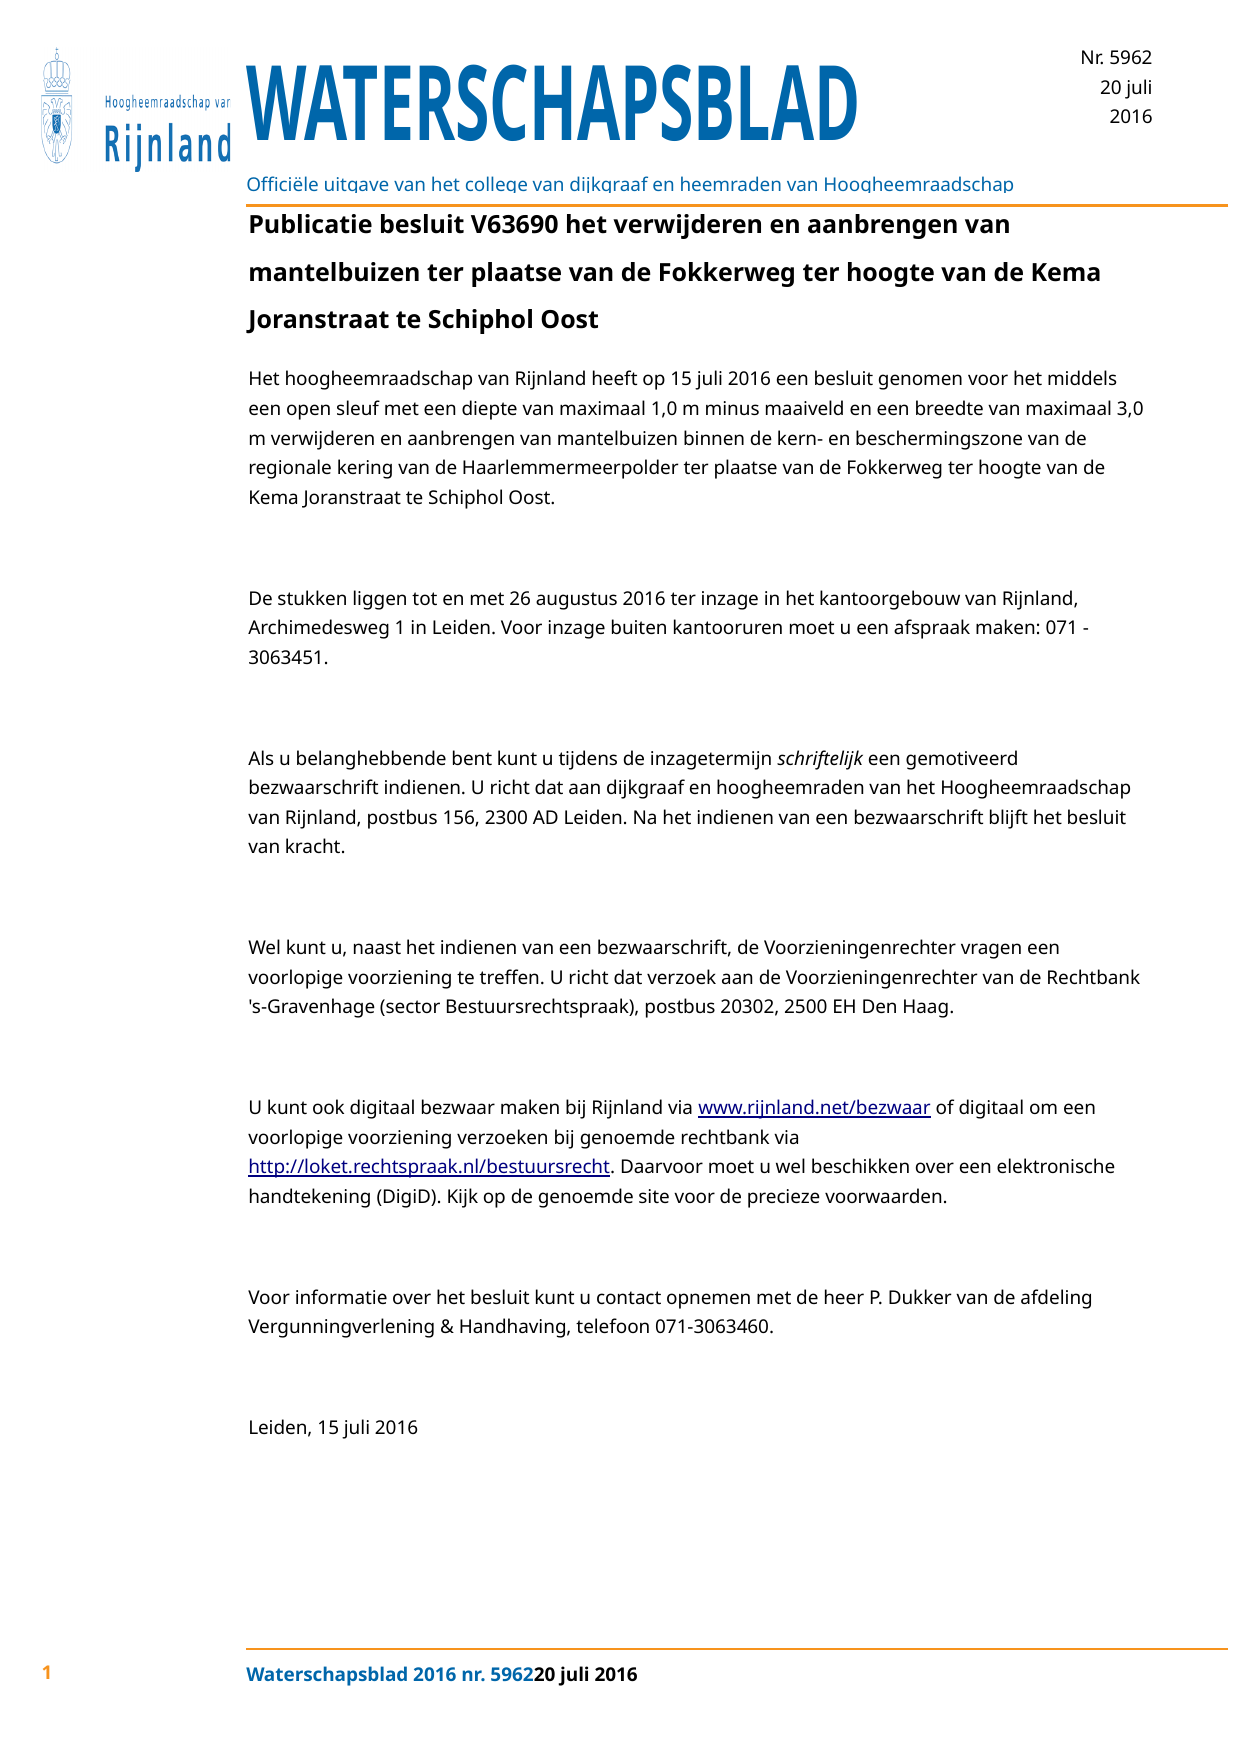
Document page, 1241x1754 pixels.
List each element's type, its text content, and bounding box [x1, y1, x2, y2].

text Voor informatie over het besluit kunt u contact opnemen met de heer P. Dukker van de afdeling Vergunningverlening & Handhaving, telefoon 071-3063460. [248, 1284, 1152, 1339]
text Als u belanghebbende bent kunt u tijdens de inzagetermijn schriftelijk een gemotiveerd bezwaarschrift indienen. U richt dat aan dijkgraaf en hoogheemraden van het Hoogheemraadschap van Rijnland, postbus 156, 2300 AD Leiden. Na het indienen van een bezwaarschrift blijft het besluit van kracht. [248, 745, 1152, 859]
text Leiden, 15 juli 2016 [248, 1414, 1152, 1440]
text Wel kunt u, naast het indienen van een bezwaarschrift, de Voorzieningenrechter vragen een voorlopige voorziening te treffen. U richt dat verzoek aan de Voorzieningenrechter van de Rechtbank 's-Gravenhage (sector Bestuursrechtspraak), postbus 20302, 2500 EH Den Haag. [248, 934, 1152, 1019]
picture [41, 47, 231, 172]
text U kunt ook digitaal bezwaar maken bij Rijnland via www.rijnland.net/bezwaar of digitaal om een voorlopige voorziening verzoeken bij genoemde rechtbank via http://loket.rechtspraak.nl/bestuursrecht. Daarvoor moet u wel beschikken over een elektronische handtekening (DigiD). Kijk op de genoemde site voor de precieze voorwaarden. [248, 1094, 1152, 1209]
text Publicatie besluit V63690 het verwijderen en aanbrengen van mantelbuizen ter plaatse van de Fokkerweg ter hoogte van de Kema Joranstraat te Schiphol Oost [248, 207, 1152, 336]
text De stukken liggen tot en met 26 augustus 2016 ter inzage in het kantoorgebouw van Rijnland, Archimedesweg 1 in Leiden. Voor inzage buiten kantooruren moet u een afspraak maken: 071 - 3063451. [248, 585, 1152, 669]
text Het hoogheemraadschap van Rijnland heeft op 15 juli 2016 een besluit genomen voor het middels een open sleuf met een diepte van maximaal 1,0 m minus maaiveld en een breedte van maximaal 3,0 m verwijderen en aanbrengen van mantelbuizen binnen de kern- en beschermingszone van de regionale kering van de Haarlemmermeerpolder ter plaatse van de Fokkerweg ter hoogte van de Kema Joranstraat te Schiphol Oost. [248, 366, 1152, 509]
